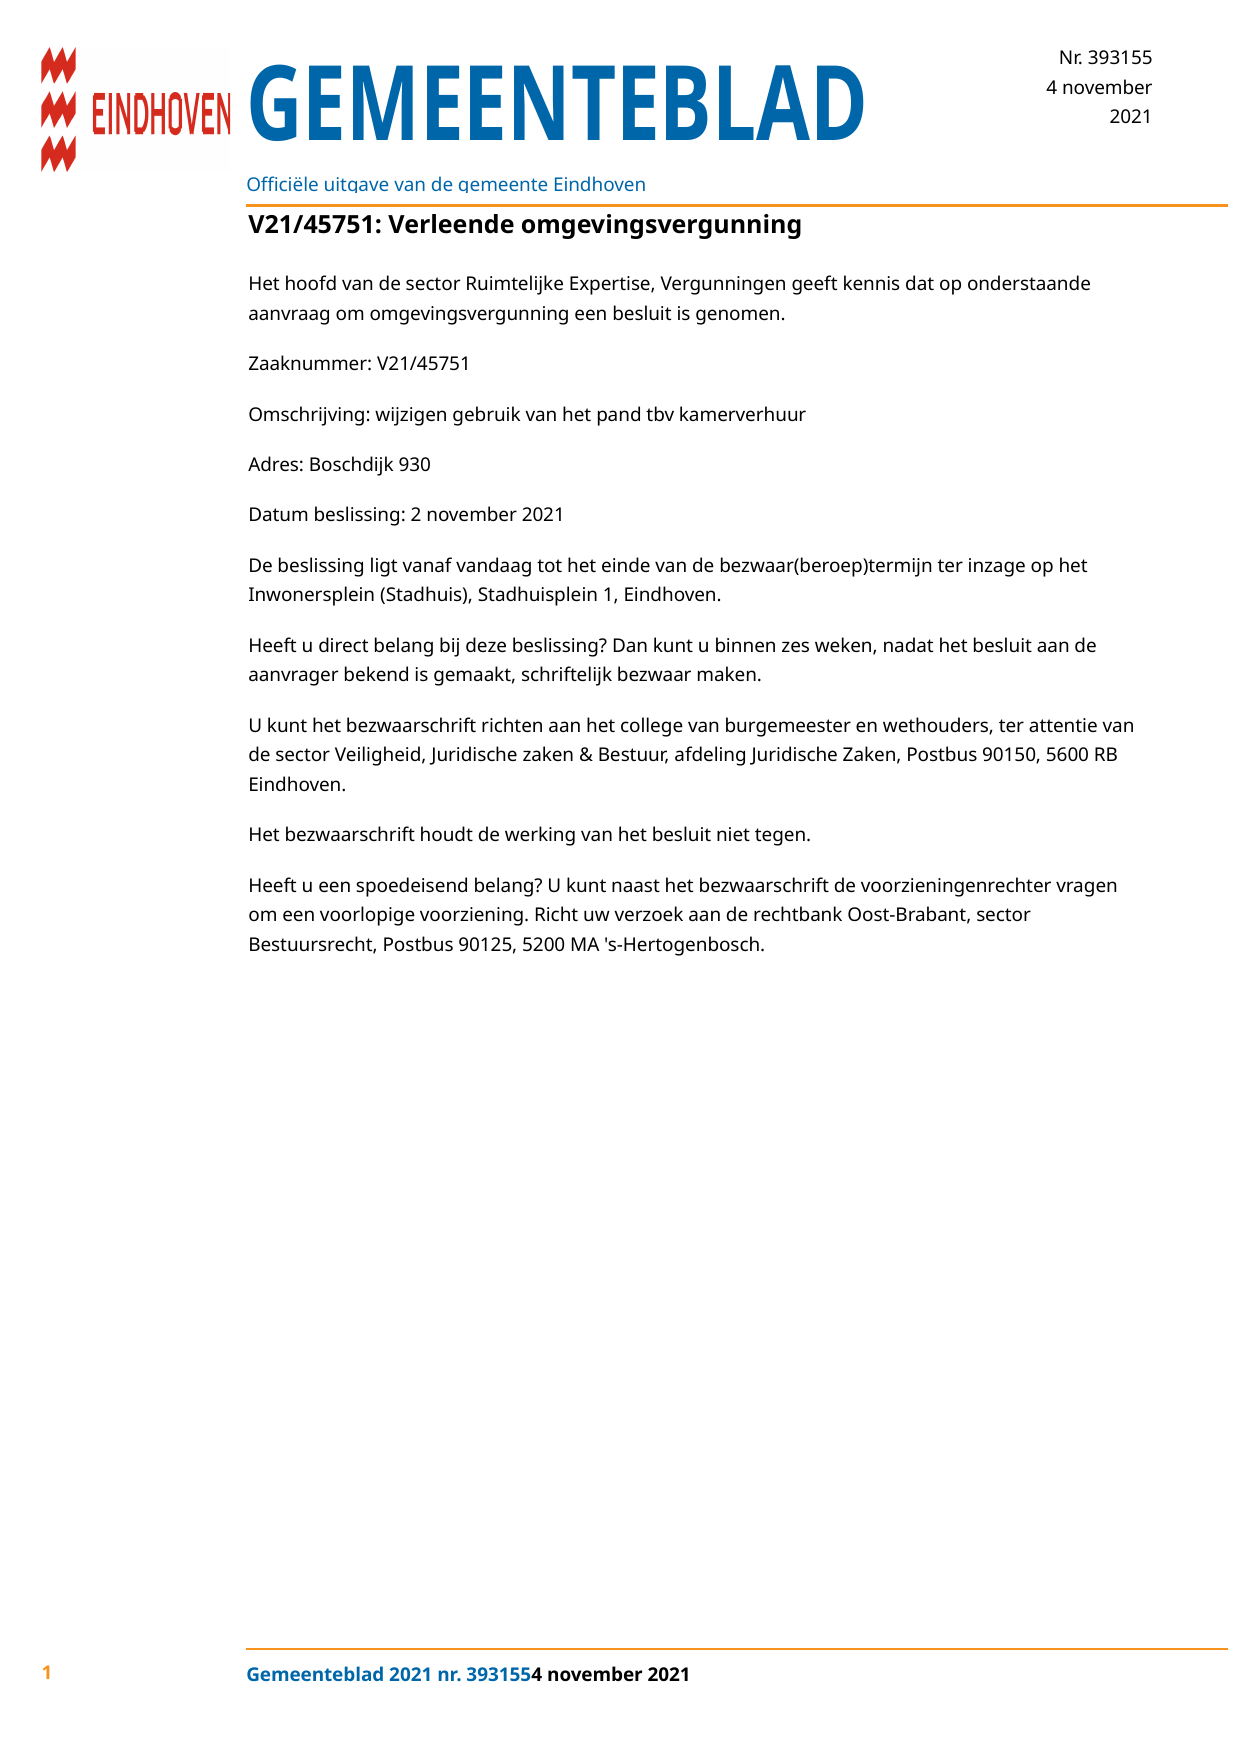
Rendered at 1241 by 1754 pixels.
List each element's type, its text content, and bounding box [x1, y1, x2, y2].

text U kunt het bezwaarschrift richten aan het college van burgemeester en wethouders, ter attentie van de sector Veiligheid, Juridische zaken & Bestuur, afdeling Juridische Zaken, Postbus 90150, 5600 RB Eindhoven. [248, 712, 1152, 797]
text Het bezwaarschrift houdt de werking van het besluit niet tegen. [248, 822, 1152, 847]
picture [41, 47, 231, 172]
text De beslissing ligt vanaf vandaag tot het einde van de bezwaar(beroep)termijn ter inzage op het Inwonersplein (Stadhuis), Stadhuisplein 1, Eindhoven. [248, 552, 1152, 607]
text Adres: Boschdijk 930 [248, 451, 1152, 477]
text Zaaknummer: V21/45751 [248, 350, 1152, 376]
text Heeft u direct belang bij deze beslissing? Dan kunt u binnen zes weken, nadat het besluit aan de aanvrager bekend is gemaakt, schriftelijk bezwaar maken. [248, 632, 1152, 687]
text Het hoofd van de sector Ruimtelijke Expertise, Vergunningen geeft kennis dat op onderstaande aanvraag om omgevingsvergunning een besluit is genomen. [248, 270, 1152, 326]
text Datum beslissing: 2 november 2021 [248, 502, 1152, 527]
text Omschrijving: wijzigen gebruik van het pand tbv kamerverhuur [248, 401, 1152, 426]
text V21/45751: Verleende omgevingsvergunning [248, 207, 1152, 241]
text Heeft u een spoedeisend belang? U kunt naast het bezwaarschrift de voorzieningenrechter vragen om een voorlopige voorziening. Richt uw verzoek aan de rechtbank Oost-Brabant, sector Bestuursrecht, Postbus 90125, 5200 MA 's-Hertogenbosch. [248, 872, 1152, 957]
